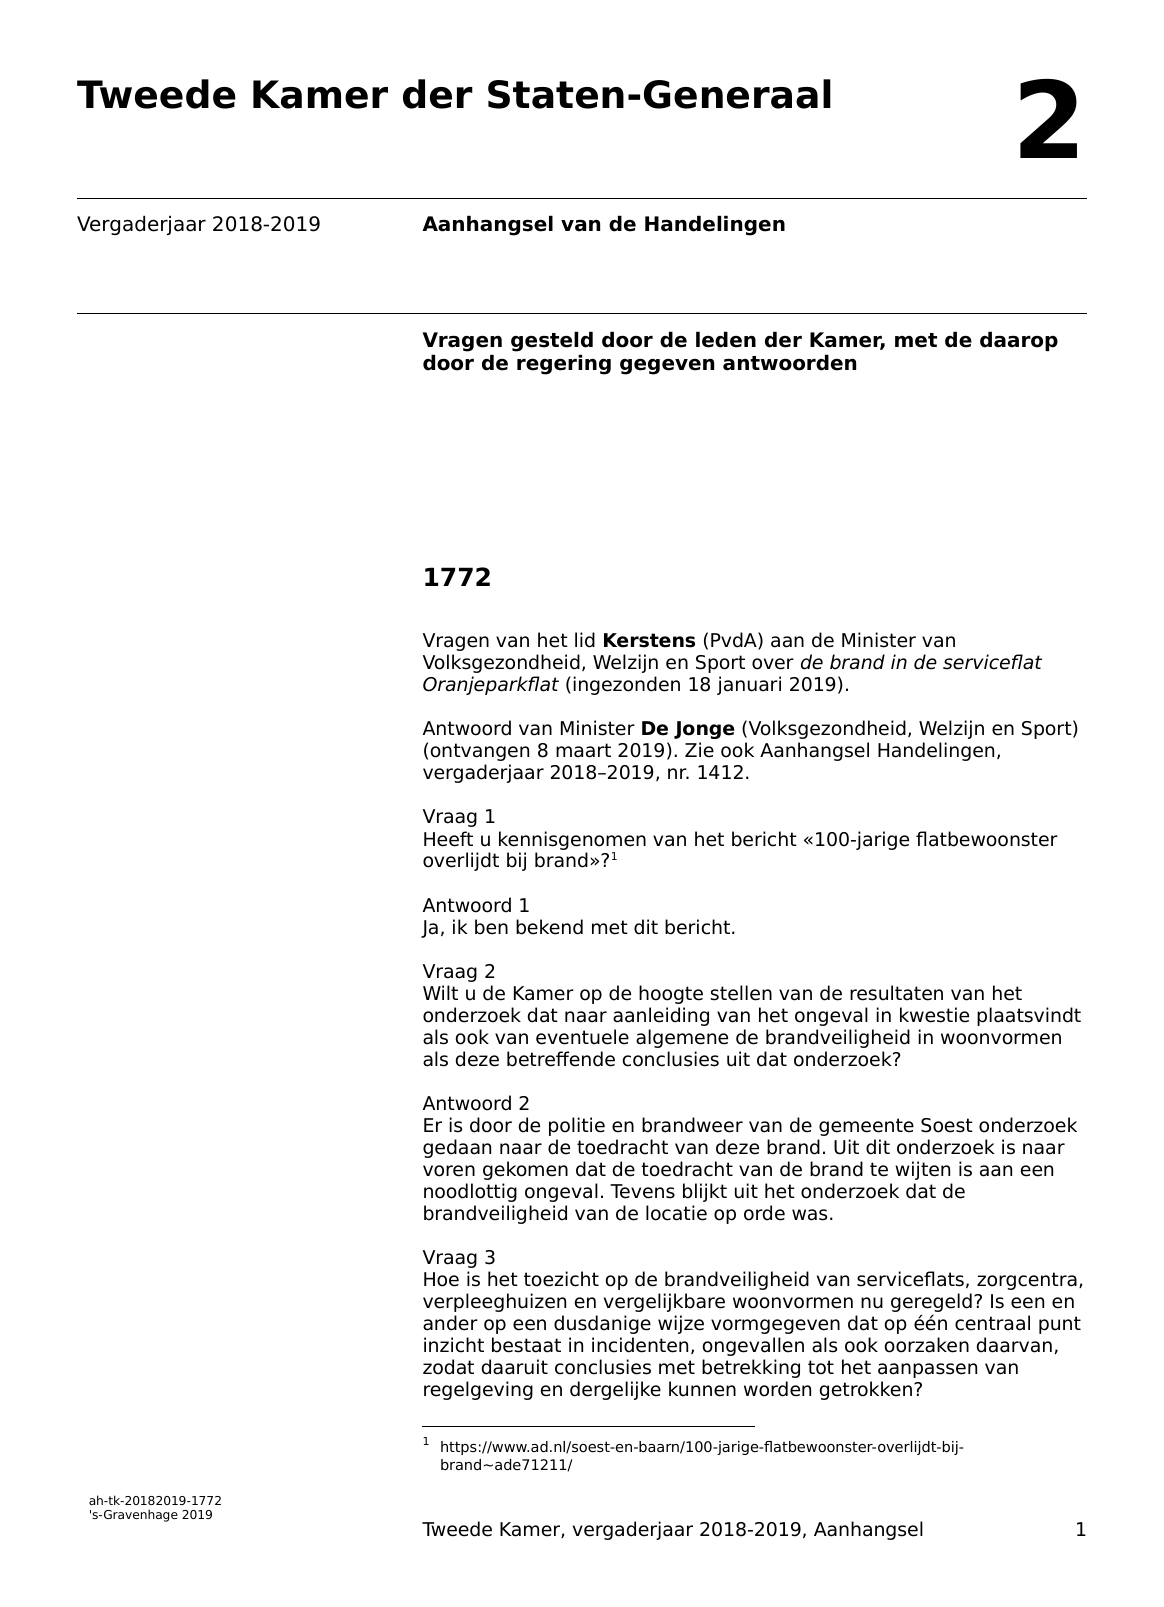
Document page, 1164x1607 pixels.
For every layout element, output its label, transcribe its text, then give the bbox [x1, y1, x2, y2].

text Antwoord 1 [422, 894, 1087, 917]
text 1772 [422, 563, 1087, 592]
table_header 2 [886, 59, 1087, 198]
table_cell Vragen gesteld door de leden der Kamer, met de daarop door de regering gegeven antwoorden [422, 314, 1087, 375]
text Vraag 3 [422, 1247, 1087, 1269]
text https://www.ad.nl/soest-en-baarn/100-jarige-flatbewoonster-overlijdt-bij-brand~ade71211/ [422, 1435, 1087, 1474]
table_header Tweede Kamer der Staten-Generaal [77, 59, 886, 198]
table_cell [77, 314, 422, 375]
text Antwoord 2 [422, 1093, 1087, 1115]
text Heeft u kennisgenomen van het bericht «100-jarige flatbewoonster overlijdt bij brand»? [422, 828, 1087, 872]
text Er is door de politie en brandweer van de gemeente Soest onderzoek gedaan naar de toedracht van deze brand. Uit dit onderzoek is naar voren gekomen dat de toedracht van de brand te wijten is aan een noodlottig ongeval. Tevens blijkt uit het onderzoek dat de brandveiligheid van de locatie op orde was. [422, 1115, 1087, 1225]
text Vragen van het lid Kerstens (PvdA) aan de Minister van Volksgezondheid, Welzijn en Sport over de brand in de serviceflat Oranjeparkflat (ingezonden 18 januari 2019). [422, 630, 1087, 696]
table_cell Aanhangsel van de Handelingen [422, 199, 1087, 313]
text Wilt u de Kamer op de hoogte stellen van de resultaten van het onderzoek dat naar aanleiding van het ongeval in kwestie plaatsvindt als ook van eventuele algemene de brandveiligheid in woonvormen als deze betreffende conclusies uit dat onderzoek? [422, 983, 1087, 1071]
text Antwoord van Minister De Jonge (Volksgezondheid, Welzijn en Sport) (ontvangen 8 maart 2019). Zie ook Aanhangsel Handelingen, vergaderjaar 2018–2019, nr. 1412. [422, 718, 1087, 784]
text 's-Gravenhage 2019 [88, 1508, 323, 1522]
text Ja, ik ben bekend met dit bericht. [422, 917, 1087, 938]
table_cell Vergaderjaar 2018-2019 [77, 199, 422, 313]
text ah-tk-20182019-1772 [88, 1494, 323, 1508]
text Vraag 1 [422, 806, 1087, 828]
text Hoe is het toezicht op de brandveiligheid van serviceflats, zorgcentra, verpleeghuizen en vergelijkbare woonvormen nu geregeld? Is een en ander op een dusdanige wijze vormgegeven dat op één centraal punt inzicht bestaat in incidenten, ongevallen als ook oorzaken daarvan, zodat daaruit conclusies met betrekking tot het aanpassen van regelgeving en dergelijke kunnen worden getrokken? [422, 1269, 1087, 1401]
text Vraag 2 [422, 961, 1087, 983]
